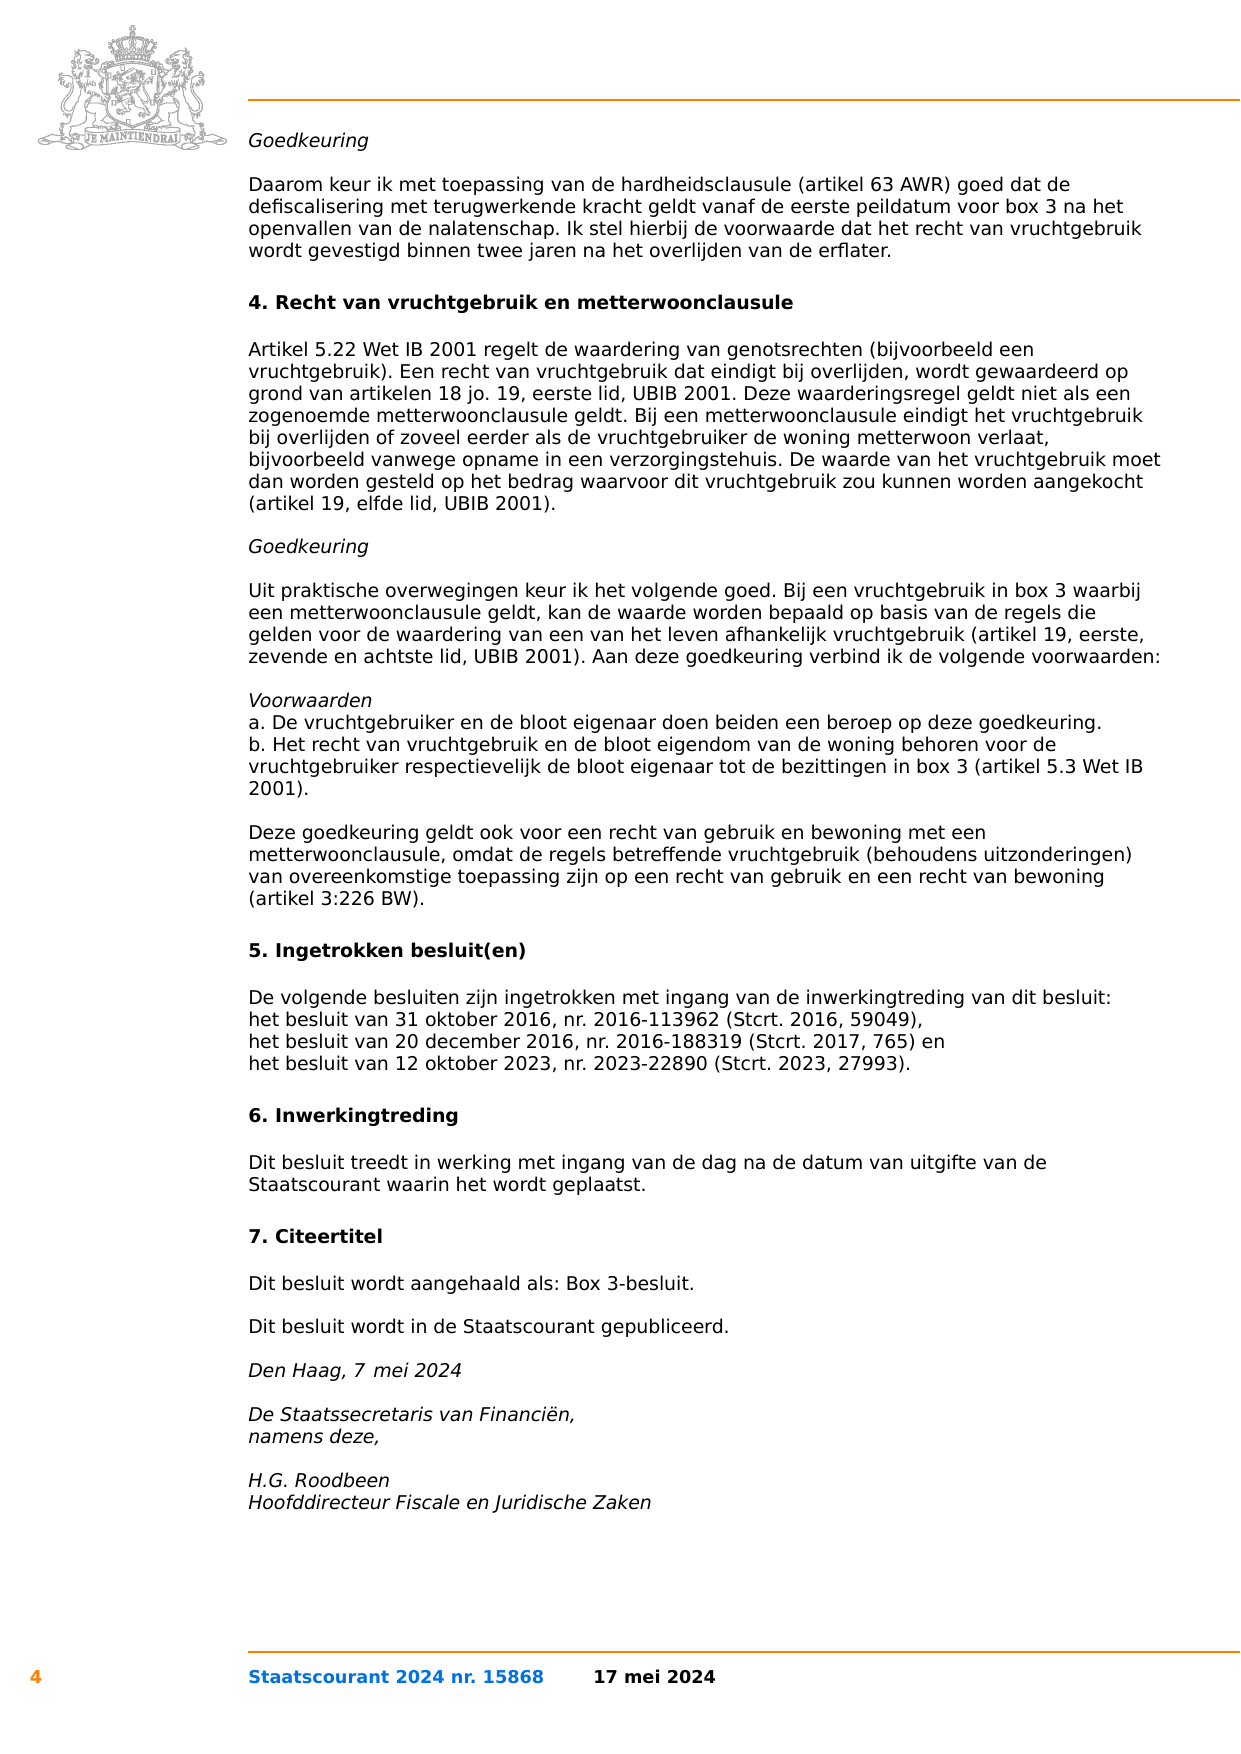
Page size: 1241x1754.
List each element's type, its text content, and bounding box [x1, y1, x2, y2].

text De volgende besluiten zijn ingetrokken met ingang van de inwerkingtreding van dit besluit: [248, 987, 1163, 1009]
subtitle Goedkeuring [248, 536, 1163, 558]
subtitle 6. Inwerkingtreding [248, 1104, 1163, 1127]
text Uit praktische overwegingen keur ik het volgende goed. Bij een vruchtgebruik in box 3 waarbij een metterwoonclausule geldt, kan de waarde worden bepaald op basis van de regels die gelden voor de waardering van een van het leven afhankelijk vruchtgebruik (artikel 19, eerste, zevende en achtste lid, UBIB 2001). Aan deze goedkeuring verbind ik de volgende voorwaarden: [248, 580, 1163, 668]
text b. Het recht van vruchtgebruik en de bloot eigendom van de woning behoren voor de vruchtgebruiker respectievelijk de bloot eigenaar tot de bezittingen in box 3 (artikel 5.3 Wet IB 2001). [248, 734, 1163, 800]
text Dit besluit wordt in de Staatscourant gepubliceerd. [248, 1316, 1163, 1338]
text Daarom keur ik met toepassing van de hardheidsclausule (artikel 63 AWR) goed dat de defiscalisering met terugwerkende kracht geldt vanaf de eerste peildatum voor box 3 na het openvallen van de nalatenschap. Ik stel hierbij de voorwaarde dat het recht van vruchtgebruik wordt gevestigd binnen twee jaren na het overlijden van de erflater. [248, 174, 1163, 262]
text het besluit van 31 oktober 2016, nr. 2016-113962 (Stcrt. 2016, 59049), [248, 1009, 1163, 1031]
text het besluit van 20 december 2016, nr. 2016-188319 (Stcrt. 2017, 765) en [248, 1031, 1163, 1053]
text Deze goedkeuring geldt ook voor een recht van gebruik en bewoning met een metterwoonclausule, omdat de regels betreffende vruchtgebruik (behoudens uitzonderingen) van overeenkomstige toepassing zijn op een recht van gebruik en een recht van bewoning (artikel 3:226 BW). [248, 822, 1163, 910]
picture [38, 25, 227, 150]
text De Staatssecretaris van Financiën, namens deze, H.G. Roodbeen Hoofddirecteur Fiscale en Juridische Zaken [248, 1404, 1163, 1514]
text Den Haag, 7 mei 2024 [248, 1360, 1163, 1382]
subtitle Goedkeuring [248, 130, 1163, 152]
subtitle 7. Citeertitel [248, 1226, 1163, 1247]
text Artikel 5.22 Wet IB 2001 regelt de waardering van genotsrechten (bijvoorbeeld een vruchtgebruik). Een recht van vruchtgebruik dat eindigt bij overlijden, wordt gewaardeerd op grond van artikelen 18 jo. 19, eerste lid, UBIB 2001. Deze waarderingsregel geldt niet als een zogenoemde metterwoonclausule geldt. Bij een metterwoonclausule eindigt het vruchtgebruik bij overlijden of zoveel eerder als de vruchtgebruiker de woning metterwoon verlaat, bijvoorbeeld vanwege opname in een verzorgingstehuis. De waarde van het vruchtgebruik moet dan worden gesteld op het bedrag waarvoor dit vruchtgebruik zou kunnen worden aangekocht (artikel 19, elfde lid, UBIB 2001). [248, 339, 1163, 514]
text Dit besluit treedt in werking met ingang van de dag na de datum van uitgifte van de Staatscourant waarin het wordt geplaatst. [248, 1152, 1163, 1196]
subtitle 4. Recht van vruchtgebruik en metterwoonclausule [248, 292, 1163, 314]
text het besluit van 12 oktober 2023, nr. 2023-22890 (Stcrt. 2023, 27993). [248, 1053, 1163, 1074]
subtitle 5. Ingetrokken besluit(en) [248, 940, 1163, 962]
text Dit besluit wordt aangehaald als: Box 3-besluit. [248, 1272, 1163, 1294]
subtitle Voorwaarden [248, 690, 1163, 712]
text a. De vruchtgebruiker en de bloot eigenaar doen beiden een beroep op deze goedkeuring. [248, 712, 1163, 734]
